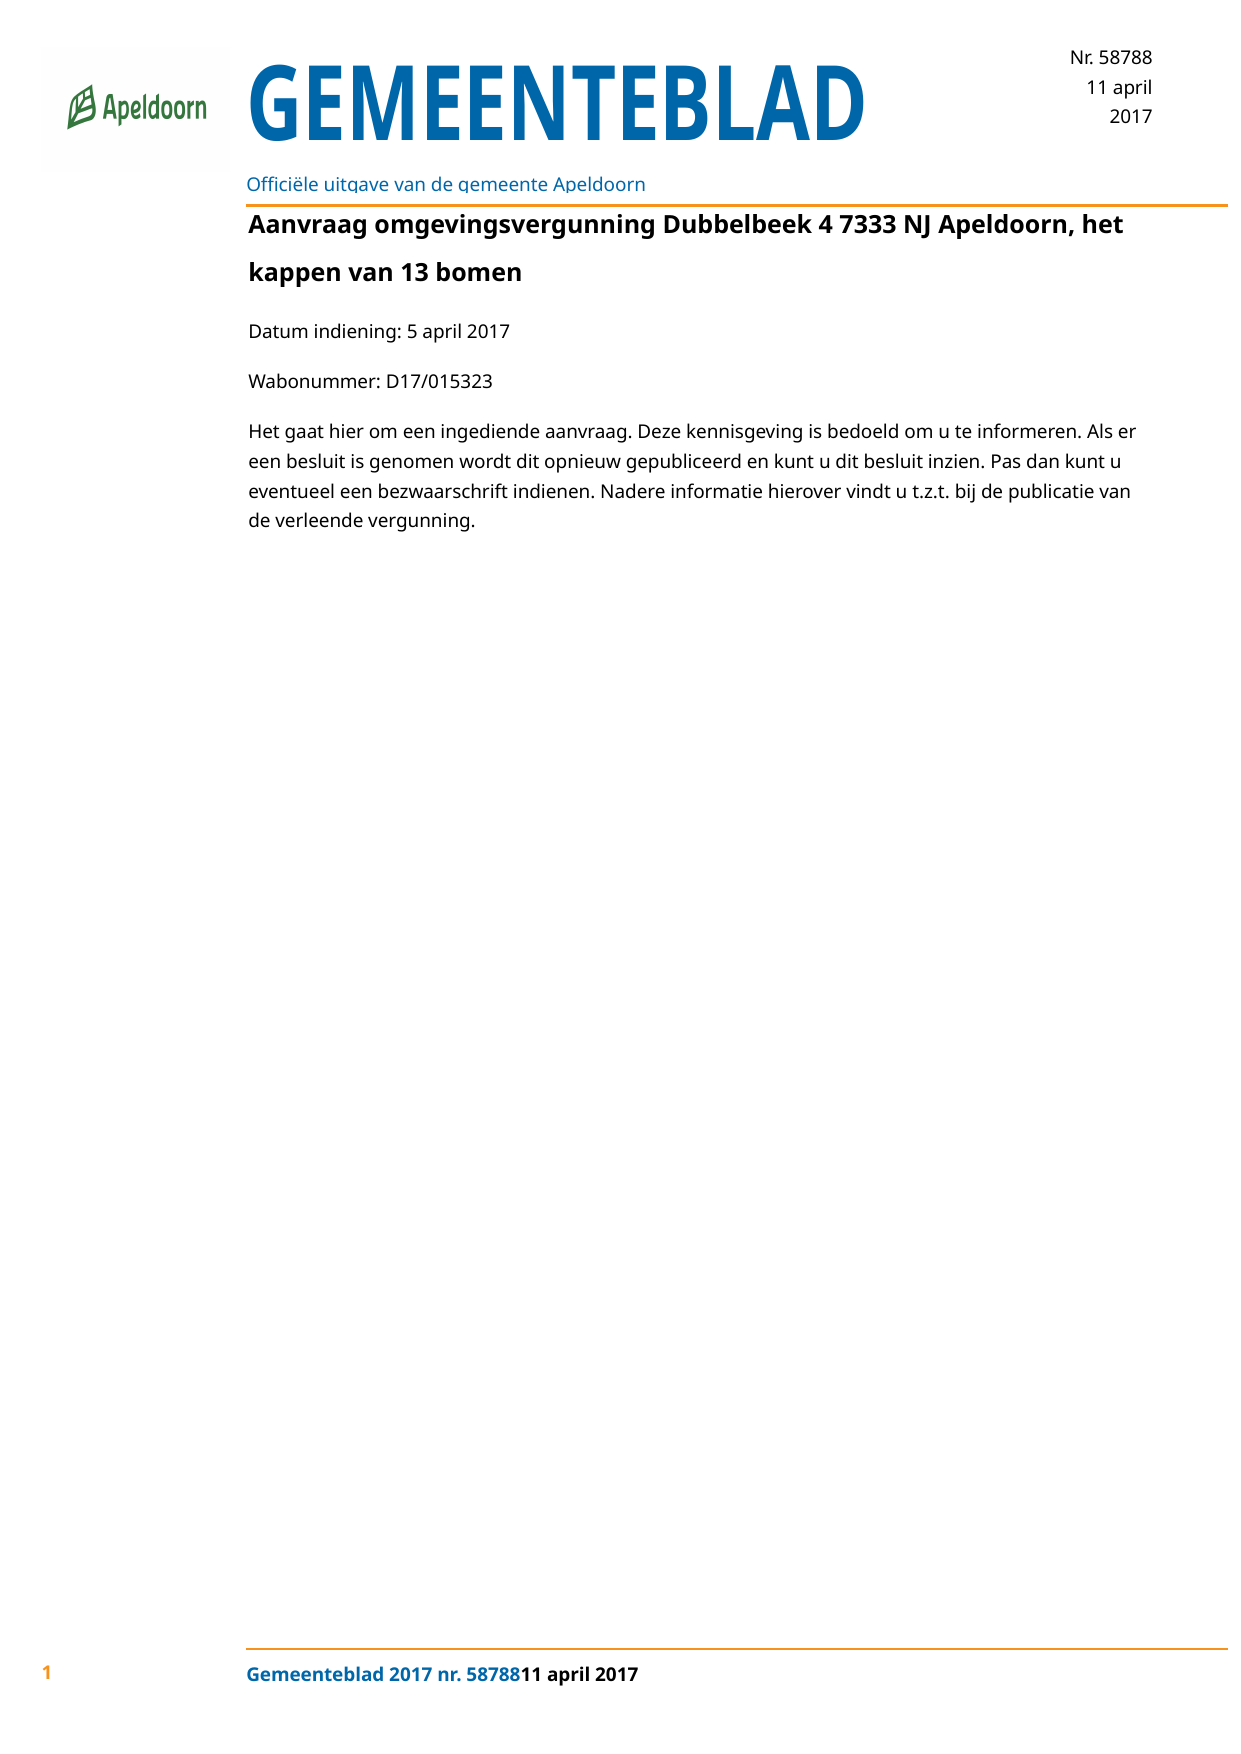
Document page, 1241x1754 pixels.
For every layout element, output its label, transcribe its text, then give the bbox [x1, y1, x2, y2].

picture [41, 47, 231, 172]
text Het gaat hier om een ingediende aanvraag. Deze kennisgeving is bedoeld om u te informeren. Als er een besluit is genomen wordt dit opnieuw gepubliceerd en kunt u dit besluit inzien. Pas dan kunt u eventueel een bezwaarschrift indienen. Nadere informatie hierover vindt u t.z.t. bij de publicatie van de verleende vergunning. [248, 419, 1152, 533]
text Aanvraag omgevingsvergunning Dubbelbeek 4 7333 NJ Apeldoorn, het kappen van 13 bomen [248, 207, 1152, 288]
text Wabonummer: D17/015323 [248, 368, 1152, 394]
text Datum indiening: 5 april 2017 [248, 318, 1152, 344]
